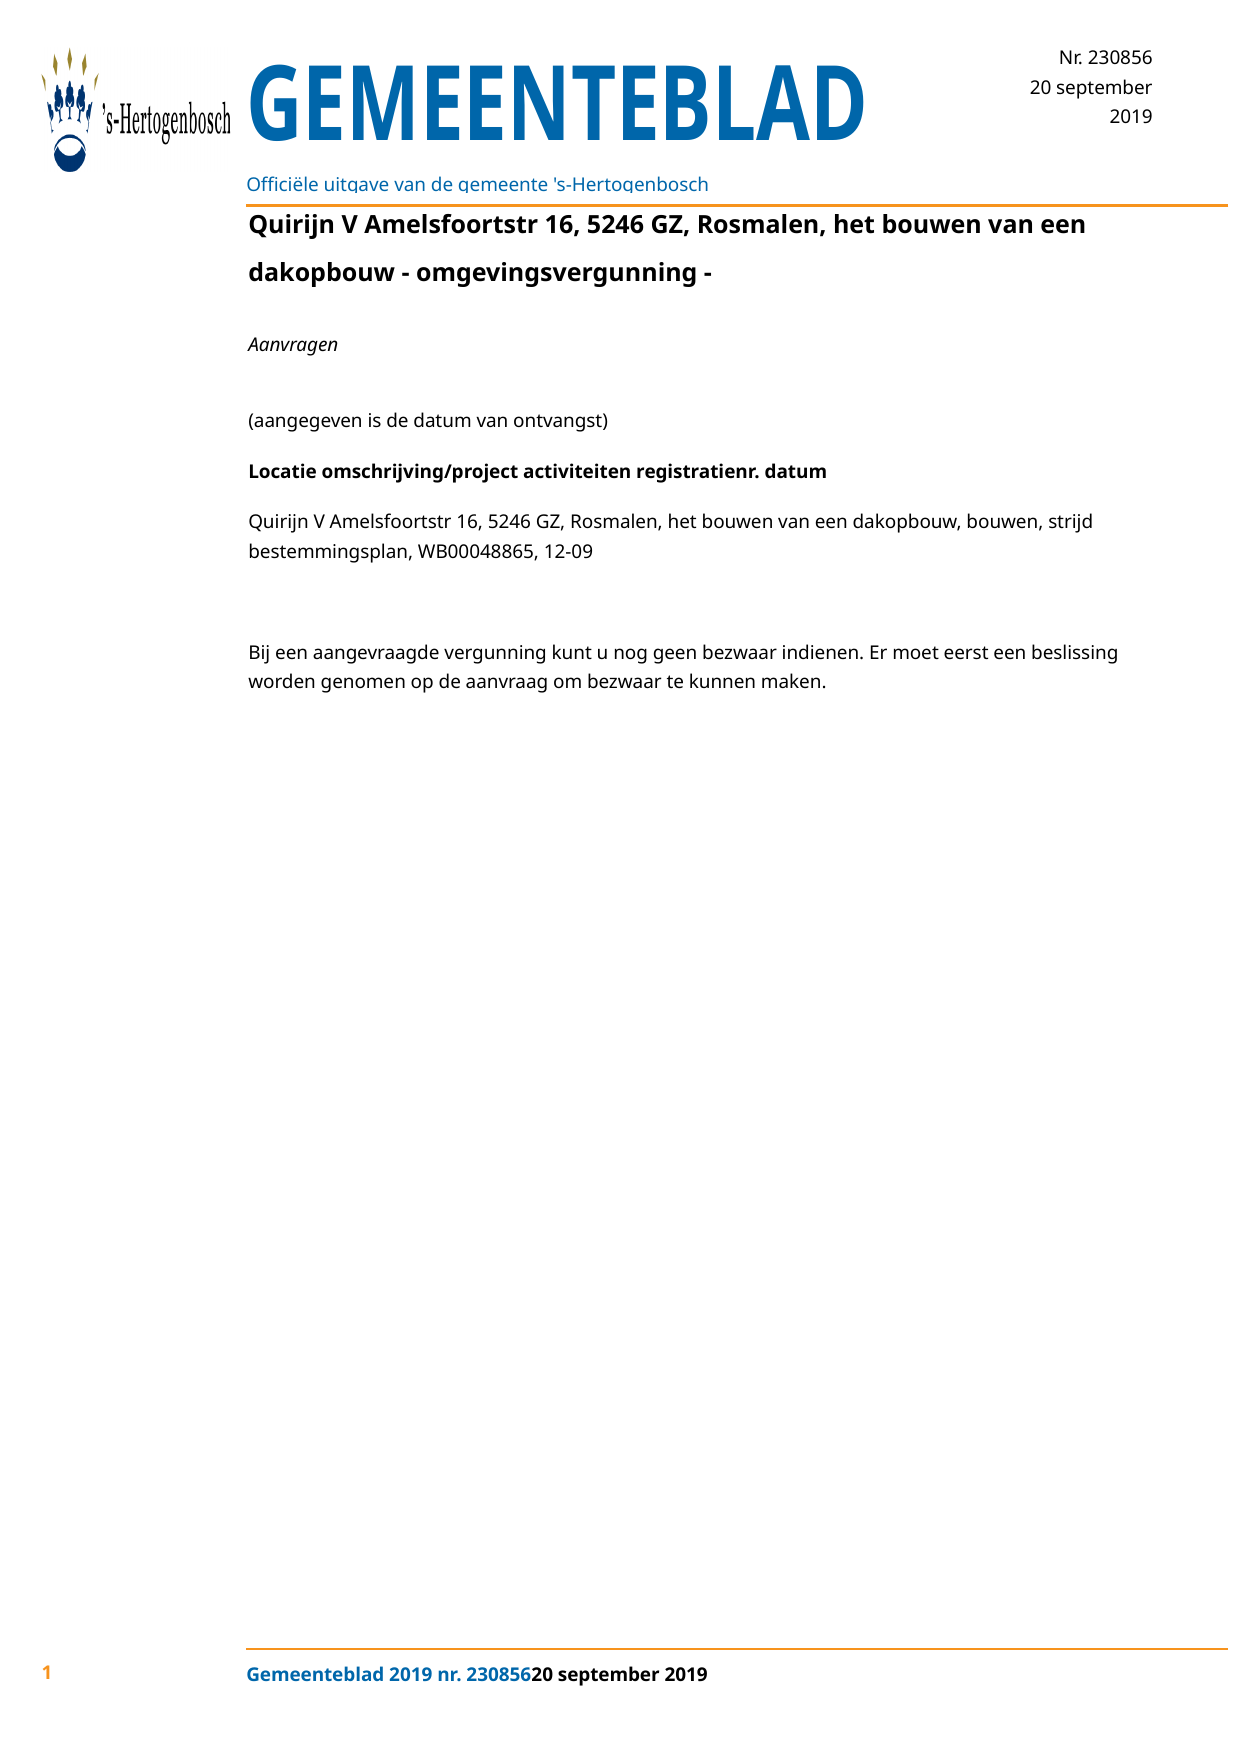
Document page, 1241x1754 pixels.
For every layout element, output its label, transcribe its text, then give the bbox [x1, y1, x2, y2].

text Bij een aangevraagde vergunning kunt u nog geen bezwaar indienen. Er moet eerst een beslissing worden genomen op de aanvraag om bezwaar te kunnen maken. [248, 639, 1152, 694]
text Quirijn V Amelsfoortstr 16, 5246 GZ, Rosmalen, het bouwen van een dakopbouw - omgevingsvergunning - [248, 207, 1152, 288]
text Locatie omschrijving/project activiteiten registratienr. datum [248, 458, 1152, 484]
text (aangegeven is de datum van ontvangst) [248, 408, 1152, 433]
text Aanvragen [248, 331, 1152, 357]
text Quirijn V Amelsfoortstr 16, 5246 GZ, Rosmalen, het bouwen van een dakopbouw, bouwen, strijd bestemmingsplan, WB00048865, 12-09 [248, 508, 1152, 564]
picture [41, 47, 231, 172]
